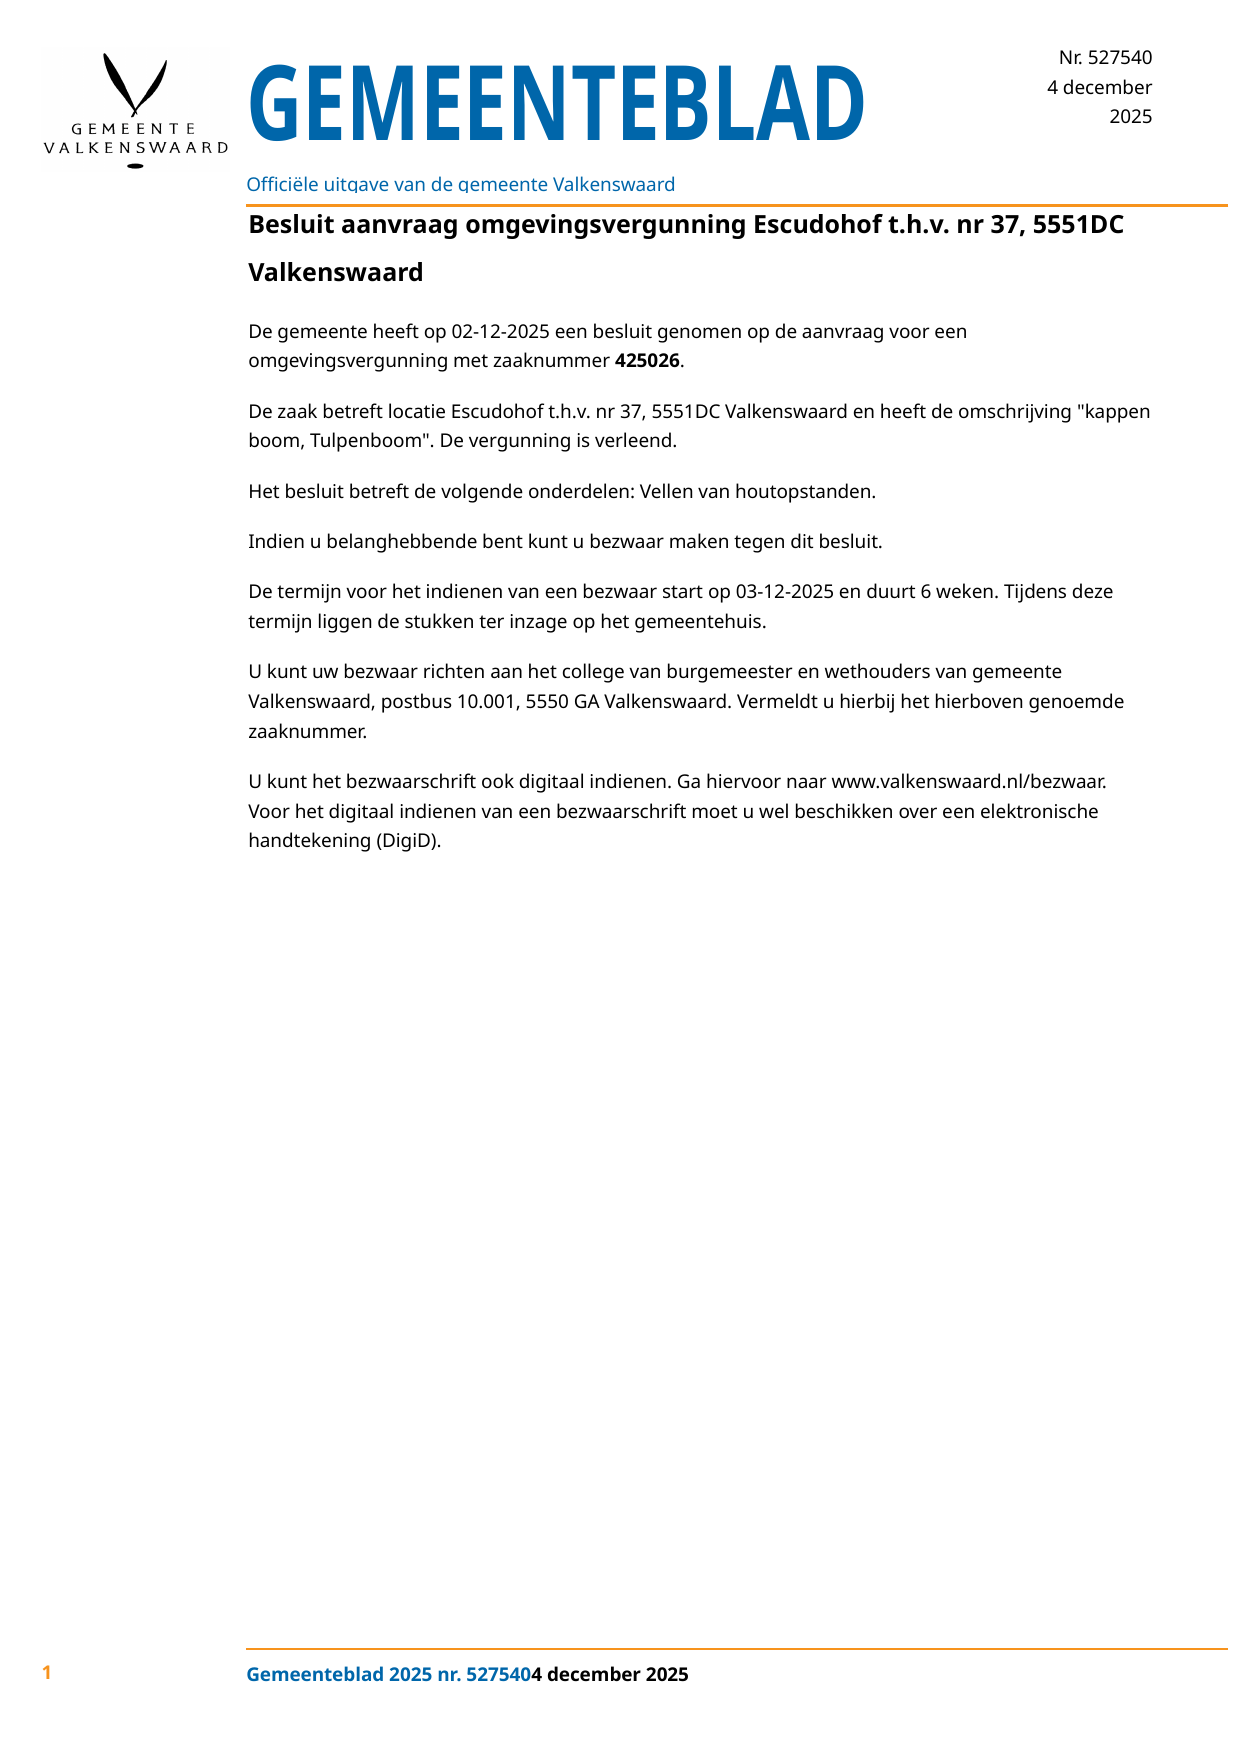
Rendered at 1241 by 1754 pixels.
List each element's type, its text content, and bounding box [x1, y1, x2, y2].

text De termijn voor het indienen van een bezwaar start op 03-12-2025 en duurt 6 weken. Tijdens deze termijn liggen de stukken ter inzage op het gemeentehuis. [248, 579, 1152, 634]
text Besluit aanvraag omgevingsvergunning Escudohof t.h.v. nr 37, 5551DC Valkenswaard [248, 207, 1152, 288]
text De zaak betreft locatie Escudohof t.h.v. nr 37, 5551DC Valkenswaard en heeft de omschrijving "kappen boom, Tulpenboom". De vergunning is verleend. [248, 398, 1152, 453]
text De gemeente heeft op 02-12-2025 een besluit genomen op de aanvraag voor een omgevingsvergunning met zaaknummer 425026. [248, 318, 1152, 373]
text U kunt het bezwaarschrift ook digitaal indienen. Ga hiervoor naar www.valkenswaard.nl/bezwaar. Voor het digitaal indienen van een bezwaarschrift moet u wel beschikken over een elektronische handtekening (DigiD). [248, 768, 1152, 853]
text U kunt uw bezwaar richten aan het college van burgemeester en wethouders van gemeente Valkenswaard, postbus 10.001, 5550 GA Valkenswaard. Vermeldt u hierbij het hierboven genoemde zaaknummer. [248, 659, 1152, 744]
picture [41, 47, 231, 172]
text Het besluit betreft de volgende onderdelen: Vellen van houtopstanden. [248, 478, 1152, 504]
text Indien u belanghebbende bent kunt u bezwaar maken tegen dit besluit. [248, 528, 1152, 554]
